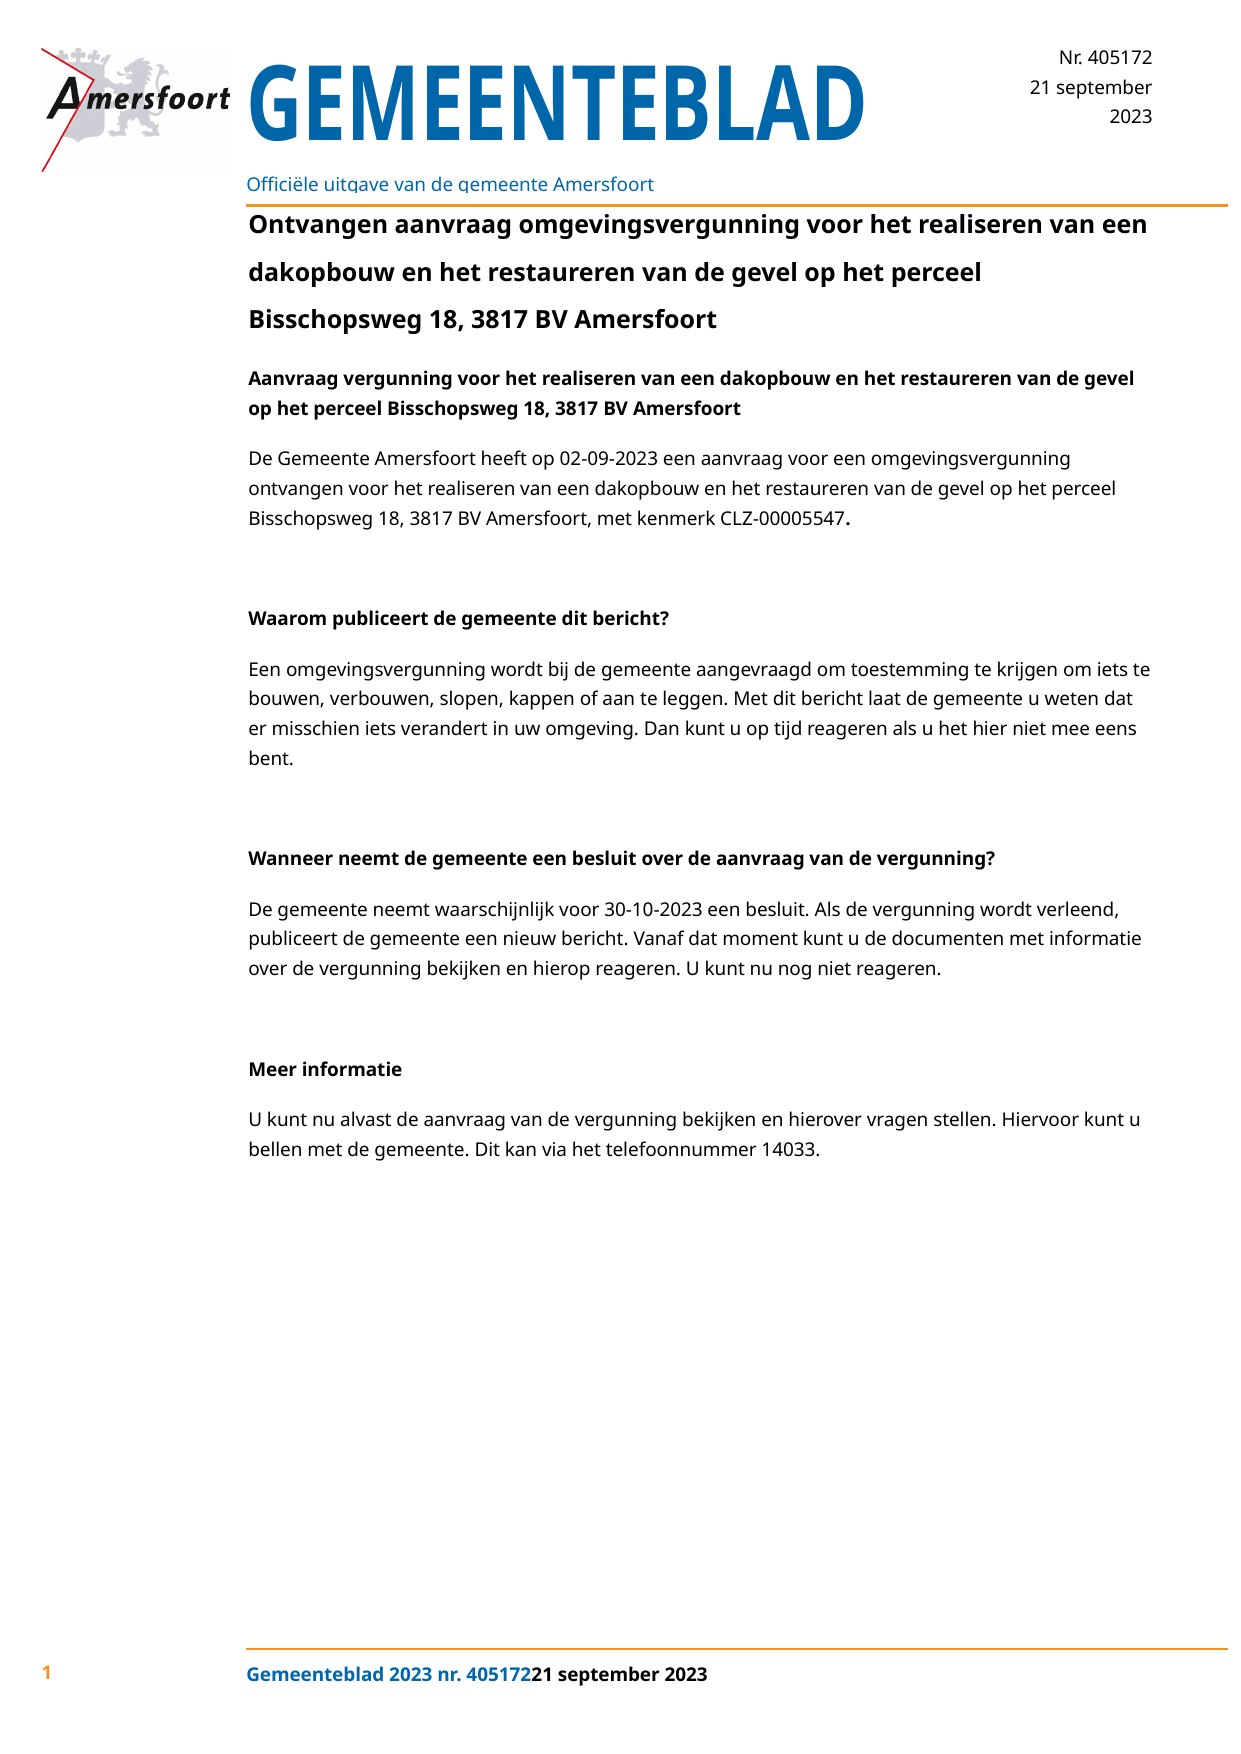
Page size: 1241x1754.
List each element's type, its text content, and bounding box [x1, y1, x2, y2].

text De gemeente neemt waarschijnlijk voor 30-10-2023 een besluit. Als de vergunning wordt verleend, publiceert de gemeente een nieuw bericht. Vanaf dat moment kunt u de documenten met informatie over de vergunning bekijken en hierop reageren. U kunt nu nog niet reageren. [248, 896, 1152, 981]
text Meer informatie [248, 1056, 1152, 1082]
text Wanneer neemt de gemeente een besluit over de aanvraag van de vergunning? [248, 846, 1152, 871]
text U kunt nu alvast de aanvraag van de vergunning bekijken en hierover vragen stellen. Hiervoor kunt u bellen met de gemeente. Dit kan via het telefoonnummer 14033. [248, 1106, 1152, 1162]
text Waarom publiceert de gemeente dit bericht? [248, 606, 1152, 631]
text Een omgevingsvergunning wordt bij de gemeente aangevraagd om toestemming te krijgen om iets te bouwen, verbouwen, slopen, kappen of aan te leggen. Met dit bericht laat de gemeente u weten dat er misschien iets verandert in uw omgeving. Dan kunt u op tijd reageren als u het hier niet mee eens bent. [248, 656, 1152, 770]
text De Gemeente Amersfoort heeft op 02-09-2023 een aanvraag voor een omgevingsvergunning ontvangen voor het realiseren van een dakopbouw en het restaureren van de gevel op het perceel Bisschopsweg 18, 3817 BV Amersfoort, met kenmerk CLZ-00005547. [248, 446, 1152, 530]
text Ontvangen aanvraag omgevingsvergunning voor het realiseren van een dakopbouw en het restaureren van de gevel op het perceel Bisschopsweg 18, 3817 BV Amersfoort [248, 207, 1152, 336]
text Aanvraag vergunning voor het realiseren van een dakopbouw en het restaureren van de gevel op het perceel Bisschopsweg 18, 3817 BV Amersfoort [248, 366, 1152, 421]
picture [41, 47, 231, 172]
